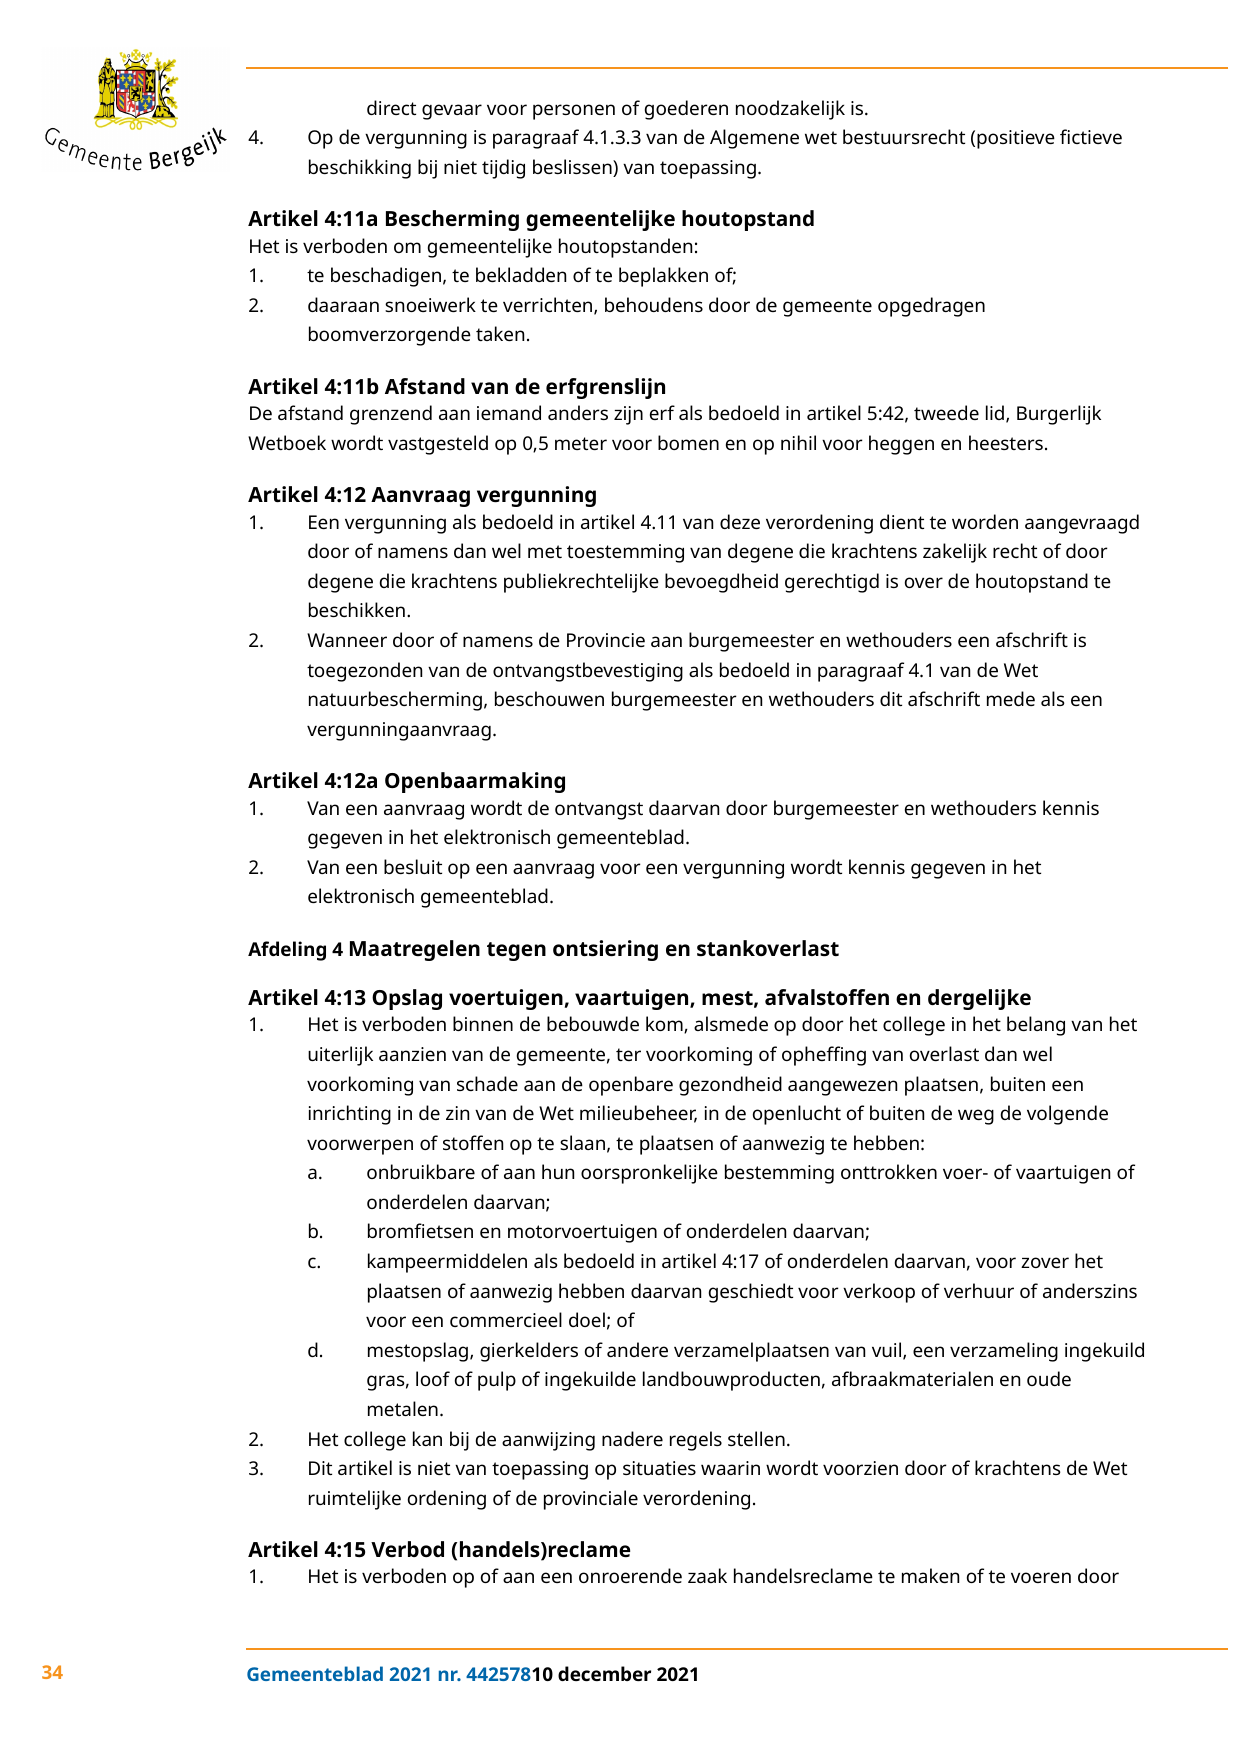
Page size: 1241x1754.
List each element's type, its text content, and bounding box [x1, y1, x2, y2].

list te beschadigen, te bekladden of te beplakken of; [248, 262, 1152, 288]
text Artikel 4:11b Afstand van de erfgrenslijn [248, 372, 1152, 400]
list Van een besluit op een aanvraag voor een vergunning wordt kennis gegeven in het elektronisch gemeenteblad. [248, 854, 1152, 909]
text Artikel 4:13 Opslag voertuigen, vaartuigen, mest, afvalstoffen en dergelijke [248, 983, 1152, 1012]
text Artikel 4:11a Bescherming gemeentelijke houtopstand [248, 204, 1152, 233]
list Het college kan bij de aanwijzing nadere regels stellen. [248, 1426, 1152, 1451]
list kampeermiddelen als bedoeld in artikel 4:17 of onderdelen daarvan, voor zover het plaatsen of aanwezig hebben daarvan geschiedt voor verkoop of verhuur of anderszins voor een commercieel doel; of [307, 1248, 1152, 1333]
list direct gevaar voor personen of goederen noodzakelijk is. [307, 95, 1152, 121]
text Artikel 4:12 Aanvraag vergunning [248, 480, 1152, 509]
list daaraan snoeiwerk te verrichten, behoudens door de gemeente opgedragen boomverzorgende taken. [248, 292, 1152, 347]
list Een vergunning als bedoeld in artikel 4.11 van deze verordening dient te worden aangevraagd door of namens dan wel met toestemming van degene die krachtens zakelijk recht of door degene die krachtens publiekrechtelijke bevoegdheid gerechtigd is over de houtopstand te beschikken. [248, 509, 1152, 623]
text Artikel 4:12a Openbaarmaking [248, 766, 1152, 795]
list Wanneer door of namens de Provincie aan burgemeester en wethouders een afschrift is toegezonden van de ontvangstbevestiging als bedoeld in paragraaf 4.1 van de Wet natuurbescherming, beschouwen burgemeester en wethouders dit afschrift mede als een vergunningaanvraag. [248, 627, 1152, 742]
list mestopslag, gierkelders of andere verzamelplaatsen van vuil, een verzameling ingekuild gras, loof of pulp of ingekuilde landbouwproducten, afbraakmaterialen en oude metalen. [307, 1337, 1152, 1422]
picture [41, 47, 231, 172]
list Op de vergunning is paragraaf 4.1.3.3 van de Algemene wet bestuursrecht (positieve fictieve beschikking bij niet tijdig beslissen) van toepassing. [248, 124, 1152, 180]
list Het is verboden op of aan een onroerende zaak handelsreclame te maken of te voeren door [248, 1564, 1152, 1589]
list Dit artikel is niet van toepassing op situaties waarin wordt voorzien door of krachtens de Wet ruimtelijke ordening of de provinciale verordening. [248, 1455, 1152, 1511]
text Afdeling 4 Maatregelen tegen ontsiering en stankoverlast [248, 934, 1152, 962]
list Het is verboden binnen de bebouwde kom, alsmede op door het college in het belang van het uiterlijk aanzien van de gemeente, ter voorkoming of opheffing van overlast dan wel voorkoming van schade aan de openbare gezondheid aangewezen plaatsen, buiten een inrichting in de zin van de Wet milieubeheer, in de openlucht of buiten de weg de volgende voorwerpen of stoffen op te slaan, te plaatsen of aanwezig te hebben: [248, 1012, 1152, 1156]
text De afstand grenzend aan iemand anders zijn erf als bedoeld in artikel 5:42, tweede lid, Burgerlijk Wetboek wordt vastgesteld op 0,5 meter voor bomen en op nihil voor heggen en heesters. [248, 400, 1152, 456]
text Het is verboden om gemeentelijke houtopstanden: [248, 233, 1152, 258]
list bromfietsen en motorvoertuigen of onderdelen daarvan; [307, 1219, 1152, 1244]
list Van een aanvraag wordt de ontvangst daarvan door burgemeester en wethouders kennis gegeven in het elektronisch gemeenteblad. [248, 795, 1152, 850]
list onbruikbare of aan hun oorspronkelijke bestemming onttrokken voer- of vaartuigen of onderdelen daarvan; [307, 1159, 1152, 1215]
text Artikel 4:15 Verbod (handels)reclame [248, 1535, 1152, 1564]
